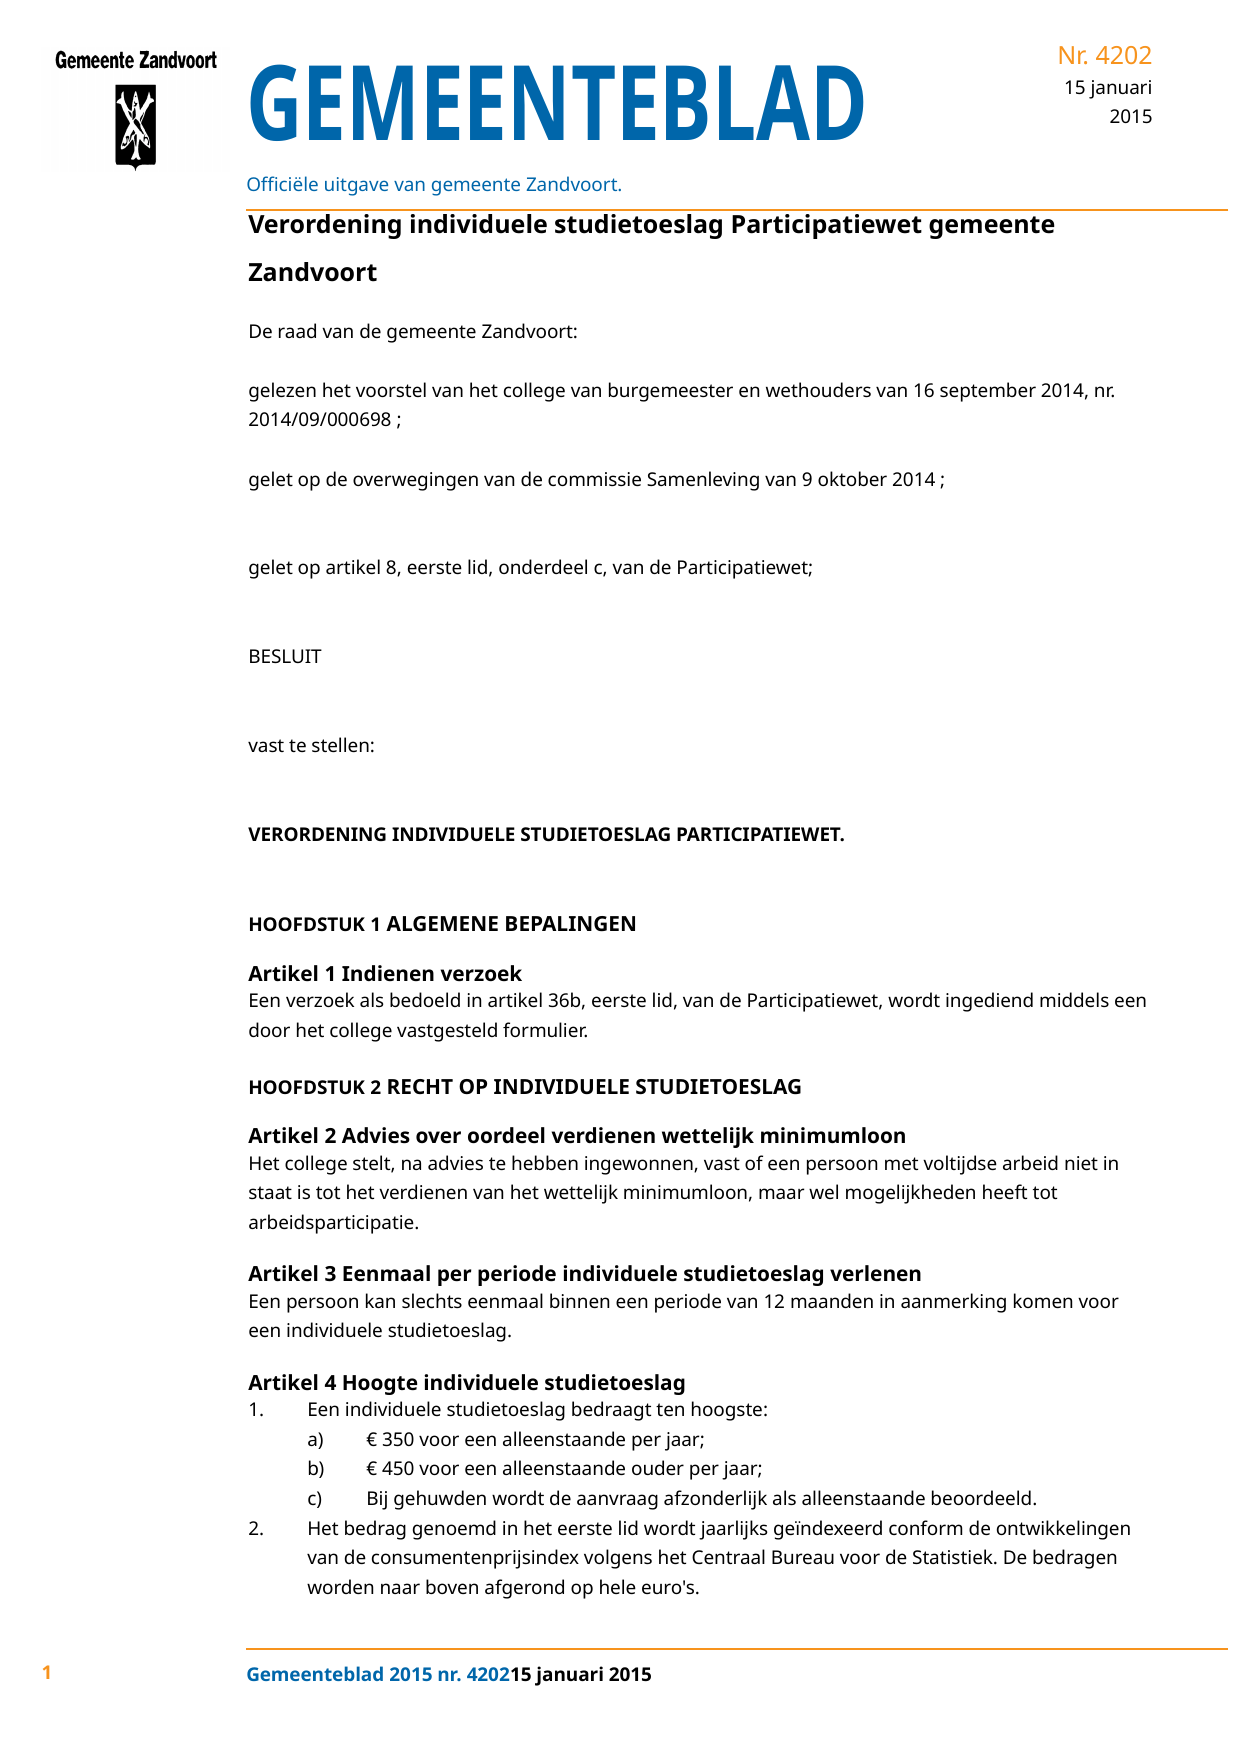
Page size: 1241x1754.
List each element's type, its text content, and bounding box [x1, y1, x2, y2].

text gelezen het voorstel van het college van burgemeester en wethouders van 16 september 2014, nr. 2014/09/000698 ; [248, 377, 1152, 432]
list € 450 voor een alleenstaande ouder per jaar; [307, 1456, 1152, 1481]
text Een persoon kan slechts eenmaal binnen een periode van 12 maanden in aanmerking komen voor een individuele studietoeslag. [248, 1288, 1152, 1343]
picture [41, 47, 231, 172]
text Verordening individuele studietoeslag Participatiewet gemeente Zandvoort [248, 211, 1152, 288]
text Artikel 3 Eenmaal per periode individuele studietoeslag verlenen [248, 1259, 1152, 1288]
text vast te stellen: [248, 732, 1152, 758]
list Het bedrag genoemd in het eerste lid wordt jaarlijks geïndexeerd conform de ontwikkelingen van de consumentenprijsindex volgens het Centraal Bureau voor de Statistiek. De bedragen worden naar boven afgerond op hele euro's. [248, 1515, 1152, 1599]
text gelet op de overwegingen van de commissie Samenleving van 9 oktober 2014 ; [248, 466, 1152, 492]
text Artikel 1 Indienen verzoek [248, 959, 1152, 987]
text VERORDENING INDIVIDUELE STUDIETOESLAG PARTICIPATIEWET. [248, 821, 1152, 847]
text gelet op artikel 8, eerste lid, onderdeel c, van de Participatiewet; [248, 554, 1152, 580]
text HOOFDSTUK 2 RECHT OP INDIVIDUELE STUDIETOESLAG [248, 1072, 1152, 1101]
text De raad van de gemeente Zandvoort: [248, 318, 1152, 344]
text Het college stelt, na advies te hebben ingewonnen, vast of een persoon met voltijdse arbeid niet in staat is tot het verdienen van het wettelijk minimumloon, maar wel mogelijkheden heeft tot arbeidsparticipatie. [248, 1150, 1152, 1235]
text Een verzoek als bedoeld in artikel 36b, eerste lid, van de Participatiewet, wordt ingediend middels een door het college vastgesteld formulier. [248, 987, 1152, 1043]
text Artikel 4 Hoogte individuele studietoeslag [248, 1368, 1152, 1396]
text BESLUIT [248, 643, 1152, 669]
list € 350 voor een alleenstaande per jaar; [307, 1426, 1152, 1452]
list Bij gehuwden wordt de aanvraag afzonderlijk als alleenstaande beoordeeld. [307, 1485, 1152, 1511]
list Een individuele studietoeslag bedraagt ten hoogste: [248, 1396, 1152, 1422]
text HOOFDSTUK 1 ALGEMENE BEPALINGEN [248, 909, 1152, 938]
text Artikel 2 Advies over oordeel verdienen wettelijk minimumloon [248, 1121, 1152, 1150]
